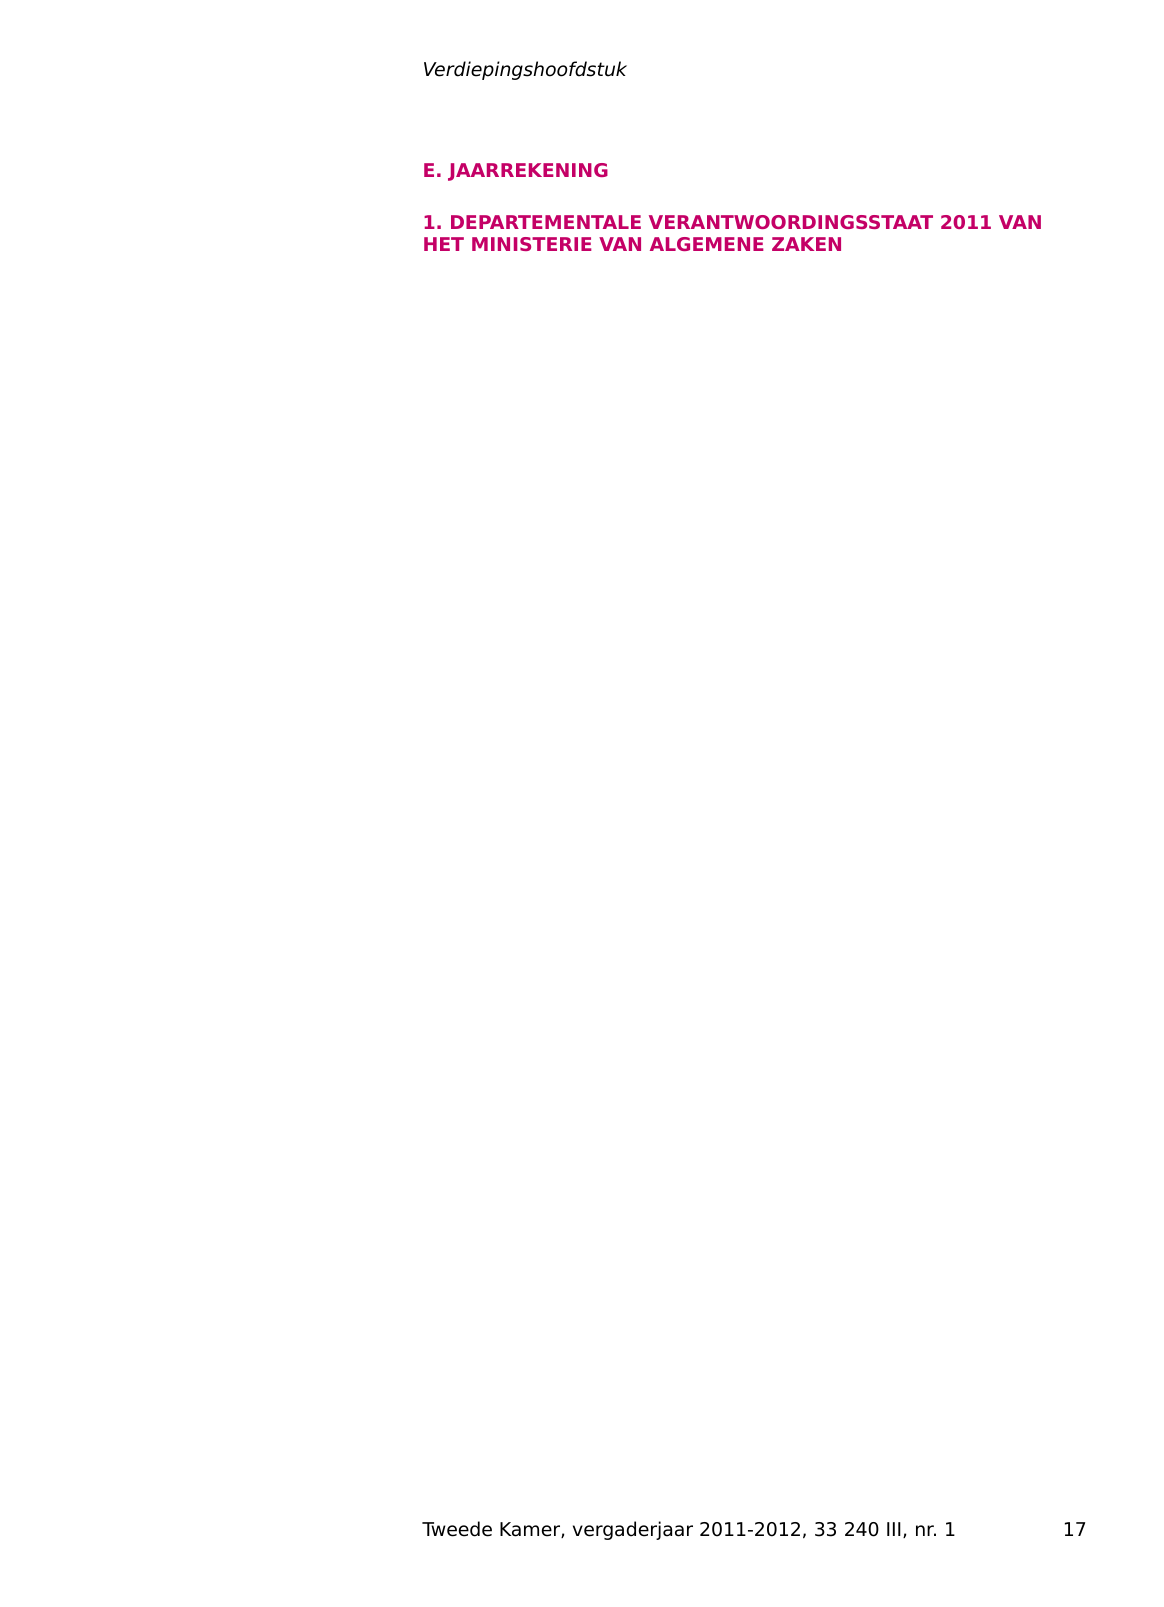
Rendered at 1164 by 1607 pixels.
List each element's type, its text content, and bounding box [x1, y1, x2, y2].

subtitle E. JAARREKENING [422, 160, 1087, 182]
subtitle 1. DEPARTEMENTALE VERANTWOORDINGSSTAAT 2011 VAN HET MINISTERIE VAN ALGEMENE ZAKEN [422, 212, 1087, 256]
